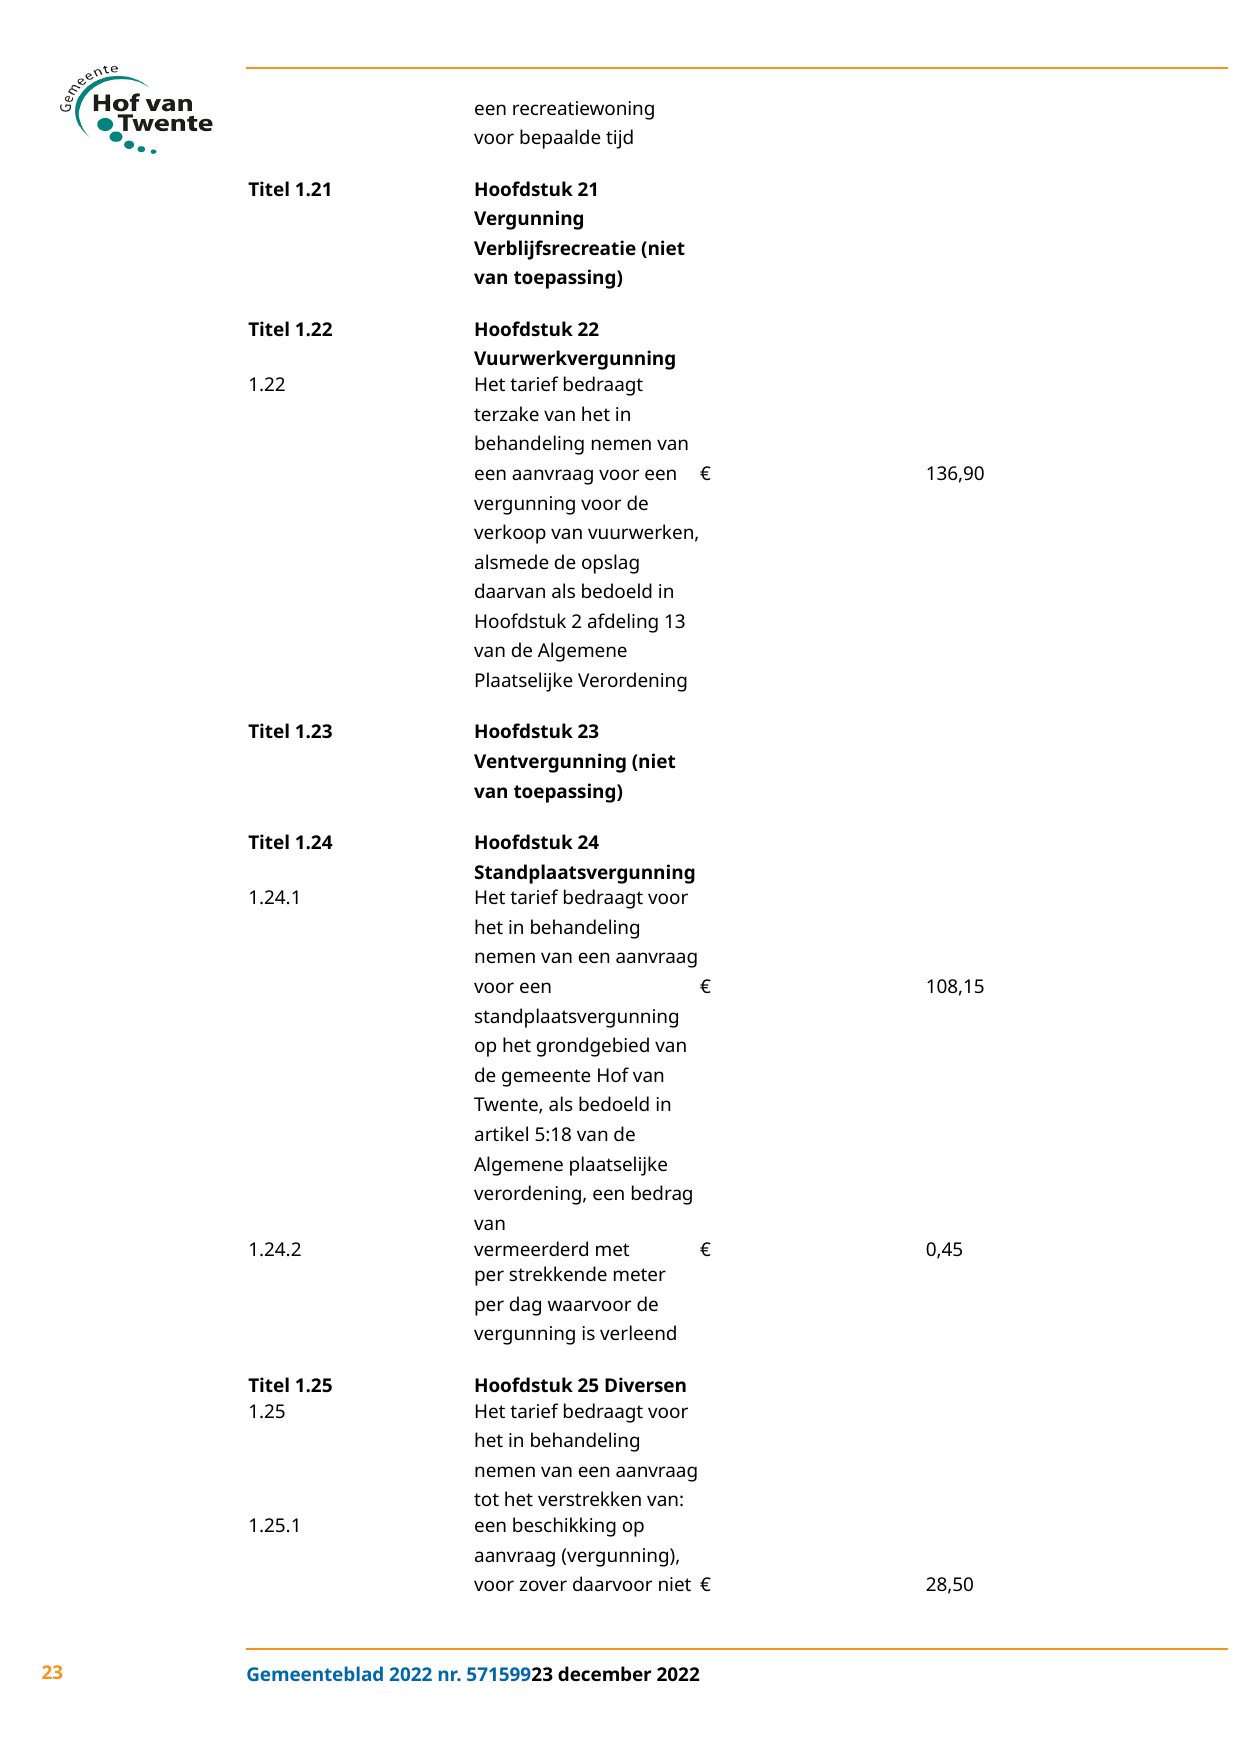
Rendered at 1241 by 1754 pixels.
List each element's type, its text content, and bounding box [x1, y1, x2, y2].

table_cell 1.22 [248, 371, 474, 693]
table_cell Titel 1.23 [248, 719, 474, 803]
table_cell [474, 150, 700, 176]
table_cell [700, 1398, 926, 1512]
table_cell Het tarief bedraagt terzake van het in behandeling nemen van een aanvraag voor een vergunning voor de verkoop van vuurwerken, alsmede de opslag daarvan als bedoeld in Hoofdstuk 2 afdeling 13 van de Algemene Plaatselijke Verordening [474, 371, 700, 693]
table_cell [700, 1372, 926, 1398]
table_cell 28,50 [926, 1512, 1152, 1597]
table_cell [926, 95, 1152, 150]
table_cell [474, 693, 700, 719]
table_cell [248, 290, 474, 316]
table_cell 1.24.1 [248, 885, 474, 1236]
table_cell [700, 1261, 926, 1346]
table_cell [700, 150, 926, 176]
table_cell [474, 1346, 700, 1372]
table_cell [700, 290, 926, 316]
table_cell [700, 829, 926, 884]
table_cell € [700, 1512, 926, 1597]
table_cell € [700, 371, 926, 693]
table_cell een beschikking op aanvraag (vergunning), voor zover daarvoor niet [474, 1512, 700, 1597]
table_cell per strekkende meter per dag waarvoor de vergunning is verleend [474, 1261, 700, 1346]
table_cell vermeerderd met [474, 1236, 700, 1261]
table_cell [474, 804, 700, 829]
table_cell [700, 719, 926, 803]
table_cell [248, 804, 474, 829]
table_cell 108,15 [926, 885, 1152, 1236]
table_cell Het tarief bedraagt voor het in behandeling nemen van een aanvraag tot het verstrekken van: [474, 1398, 700, 1512]
table_cell [926, 1398, 1152, 1512]
table_cell [926, 150, 1152, 176]
table_cell [248, 95, 474, 150]
table_cell [926, 1346, 1152, 1372]
table_cell [926, 829, 1152, 884]
table_cell Het tarief bedraagt voor het in behandeling nemen van een aanvraag voor een standplaatsvergunning op het grondgebied van de gemeente Hof van Twente, als bedoeld in artikel 5:18 van de Algemene plaatselijke verordening, een bedrag van [474, 885, 700, 1236]
table_cell 1.25 [248, 1398, 474, 1512]
table_cell [926, 1261, 1152, 1346]
table_cell [926, 316, 1152, 371]
table_cell Titel 1.21 [248, 176, 474, 290]
table_cell [700, 95, 926, 150]
table_cell [248, 693, 474, 719]
table_cell [926, 176, 1152, 290]
table_cell 0,45 [926, 1236, 1152, 1261]
table_cell Hoofdstuk 23 Ventvergunning (niet van toepassing) [474, 719, 700, 803]
table_cell [700, 1346, 926, 1372]
table_cell Titel 1.25 [248, 1372, 474, 1398]
table_cell [926, 804, 1152, 829]
table_cell Hoofdstuk 24 Standplaatsvergunning [474, 829, 700, 884]
table_cell [926, 693, 1152, 719]
picture [41, 47, 231, 172]
table_cell [248, 1346, 474, 1372]
table_cell [926, 290, 1152, 316]
table_cell Hoofdstuk 21 Vergunning Verblijfsrecreatie (niet van toepassing) [474, 176, 700, 290]
table_cell Titel 1.22 [248, 316, 474, 371]
table_cell [700, 693, 926, 719]
table_cell [248, 150, 474, 176]
table_cell een recreatiewoning voor bepaalde tijd [474, 95, 700, 150]
table_cell 1.25.1 [248, 1512, 474, 1597]
table_cell Titel 1.24 [248, 829, 474, 884]
table_cell [700, 316, 926, 371]
table_cell [700, 804, 926, 829]
table_cell [926, 1372, 1152, 1398]
table_cell Hoofdstuk 25 Diversen [474, 1372, 700, 1398]
table_cell € [700, 1236, 926, 1261]
table_cell Hoofdstuk 22 Vuurwerkvergunning [474, 316, 700, 371]
table_cell 136,90 [926, 371, 1152, 693]
table_cell [926, 719, 1152, 803]
table_cell [474, 290, 700, 316]
table_cell 1.24.2 [248, 1236, 474, 1261]
table_cell [700, 176, 926, 290]
table_cell € [700, 885, 926, 1236]
table_cell [248, 1261, 474, 1346]
